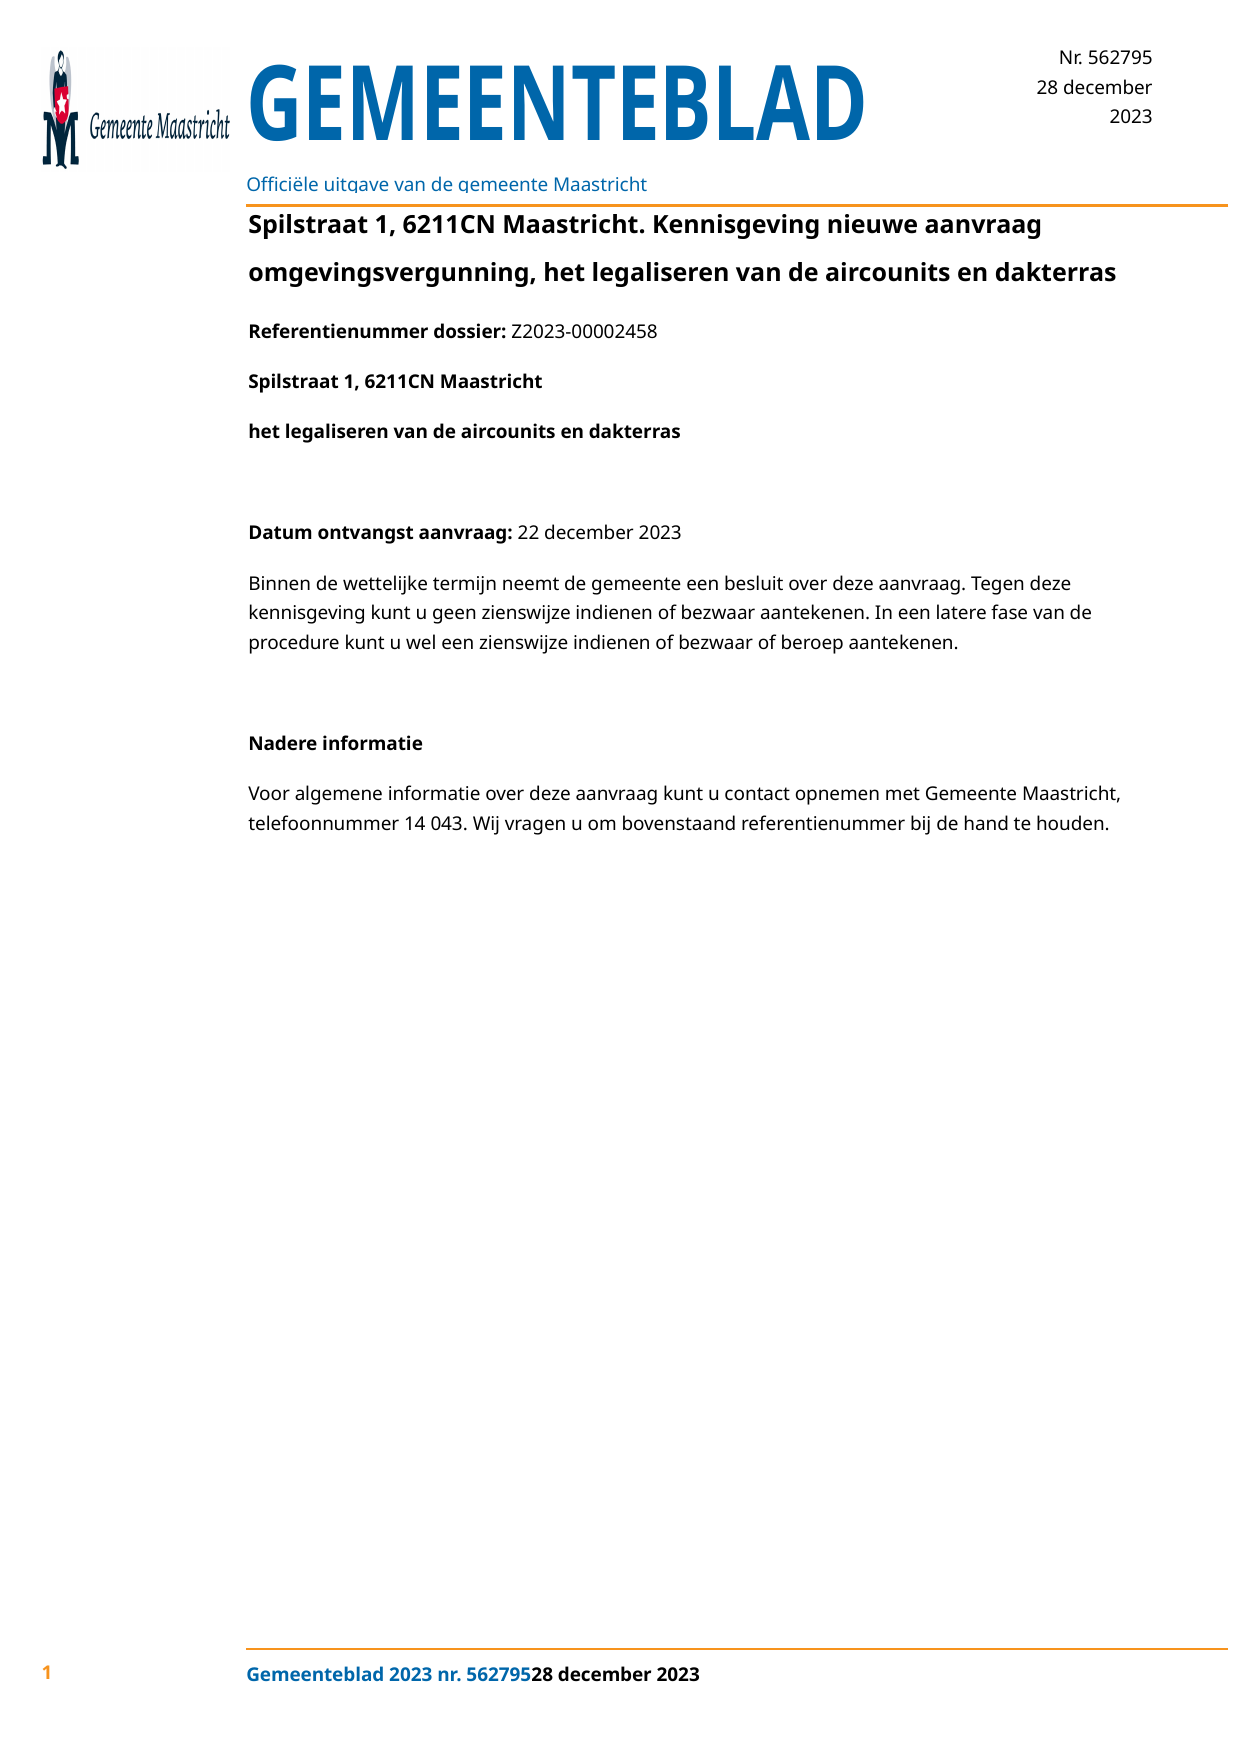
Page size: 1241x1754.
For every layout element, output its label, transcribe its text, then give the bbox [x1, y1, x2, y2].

text Spilstraat 1, 6211CN Maastricht. Kennisgeving nieuwe aanvraag omgevingsvergunning, het legaliseren van de aircounits en dakterras [248, 207, 1152, 288]
text Voor algemene informatie over deze aanvraag kunt u contact opnemen met Gemeente Maastricht, telefoonnummer 14 043. Wij vragen u om bovenstaand referentienummer bij de hand te houden. [248, 780, 1152, 836]
text Nadere informatie [248, 730, 1152, 756]
picture [41, 47, 231, 172]
text Binnen de wettelijke termijn neemt de gemeente een besluit over deze aanvraag. Tegen deze kennisgeving kunt u geen zienswijze indienen of bezwaar aantekenen. In een latere fase van de procedure kunt u wel een zienswijze indienen of bezwaar of beroep aantekenen. [248, 570, 1152, 655]
text Datum ontvangst aanvraag: 22 december 2023 [248, 519, 1152, 545]
text Spilstraat 1, 6211CN Maastricht [248, 368, 1152, 394]
text Referentienummer dossier: Z2023-00002458 [248, 318, 1152, 344]
text het legaliseren van de aircounits en dakterras [248, 419, 1152, 444]
